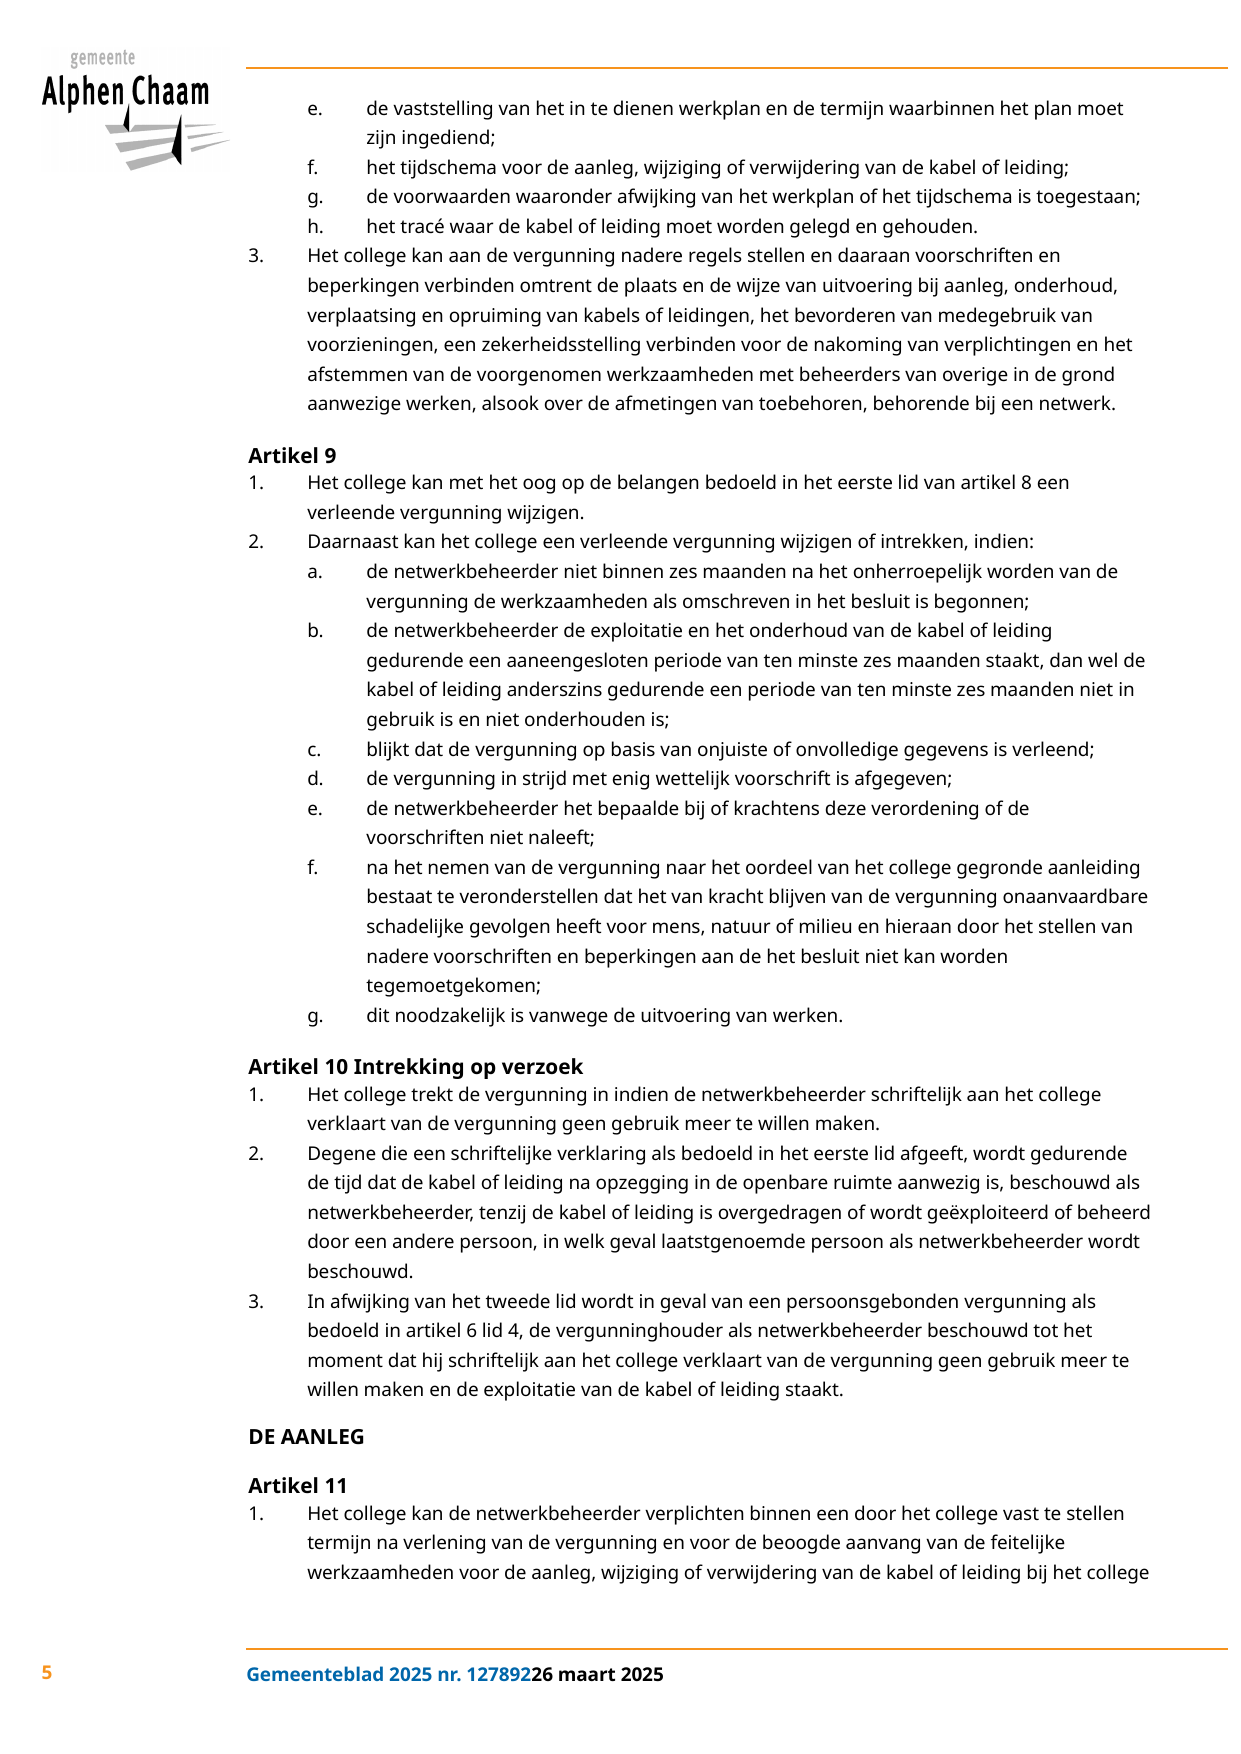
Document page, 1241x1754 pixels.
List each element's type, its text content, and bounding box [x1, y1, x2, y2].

list blijkt dat de vergunning op basis van onjuiste of onvolledige gegevens is verleend; [307, 736, 1152, 761]
list Het college trekt de vergunning in indien de netwerkbeheerder schriftelijk aan het college verklaart van de vergunning geen gebruik meer te willen maken. [248, 1081, 1152, 1136]
text Artikel 11 [248, 1472, 1152, 1500]
list Het college kan de netwerkbeheerder verplichten binnen een door het college vast te stellen termijn na verlening van de vergunning en voor de beoogde aanvang van de feitelijke werkzaamheden voor de aanleg, wijziging of verwijdering van de kabel of leiding bij het college [248, 1500, 1152, 1585]
list de netwerkbeheerder de exploitatie en het onderhoud van de kabel of leiding gedurende een aaneengesloten periode van ten minste zes maanden staakt, dan wel de kabel of leiding anderszins gedurende een periode van ten minste zes maanden niet in gebruik is en niet onderhouden is; [307, 617, 1152, 732]
text DE AANLEG [248, 1422, 1152, 1451]
list het tijdschema voor de aanleg, wijziging of verwijdering van de kabel of leiding; [307, 154, 1152, 180]
list de vaststelling van het in te dienen werkplan en de termijn waarbinnen het plan moet zijn ingediend; [307, 95, 1152, 150]
list de netwerkbeheerder het bepaalde bij of krachtens deze verordening of de voorschriften niet naleeft; [307, 795, 1152, 850]
text Artikel 9 [248, 441, 1152, 469]
list na het nemen van de vergunning naar het oordeel van het college gegronde aanleiding bestaat te veronderstellen dat het van kracht blijven van de vergunning onaanvaardbare schadelijke gevolgen heeft voor mens, natuur of milieu en hieraan door het stellen van nadere voorschriften en beperkingen aan de het besluit niet kan worden tegemoetgekomen; [307, 854, 1152, 998]
list Degene die een schriftelijke verklaring als bedoeld in het eerste lid afgeeft, wordt gedurende de tijd dat de kabel of leiding na opzegging in de openbare ruimte aanwezig is, beschouwd als netwerkbeheerder, tenzij de kabel of leiding is overgedragen of wordt geëxploiteerd of beheerd door een andere persoon, in welk geval laatstgenoemde persoon als netwerkbeheerder wordt beschouwd. [248, 1140, 1152, 1284]
list de vergunning in strijd met enig wettelijk voorschrift is afgegeven; [307, 765, 1152, 791]
list de voorwaarden waaronder afwijking van het werkplan of het tijdschema is toegestaan; [307, 183, 1152, 209]
text Artikel 10 Intrekking op verzoek [248, 1052, 1152, 1081]
picture [41, 47, 231, 172]
list In afwijking van het tweede lid wordt in geval van een persoonsgebonden vergunning als bedoeld in artikel 6 lid 4, de vergunninghouder als netwerkbeheerder beschouwd tot het moment dat hij schriftelijk aan het college verklaart van de vergunning geen gebruik meer te willen maken en de exploitatie van de kabel of leiding staakt. [248, 1288, 1152, 1402]
list dit noodzakelijk is vanwege de uitvoering van werken. [307, 1002, 1152, 1028]
list het tracé waar de kabel of leiding moet worden gelegd en gehouden. [307, 213, 1152, 239]
list Het college kan met het oog op de belangen bedoeld in het eerste lid van artikel 8 een verleende vergunning wijzigen. [248, 469, 1152, 525]
list Het college kan aan de vergunning nadere regels stellen en daaraan voorschriften en beperkingen verbinden omtrent de plaats en de wijze van uitvoering bij aanleg, onderhoud, verplaatsing en opruiming van kabels of leidingen, het bevorderen van medegebruik van voorzieningen, een zekerheidsstelling verbinden voor de nakoming van verplichtingen en het afstemmen van de voorgenomen werkzaamheden met beheerders van overige in de grond aanwezige werken, alsook over de afmetingen van toebehoren, behorende bij een netwerk. [248, 243, 1152, 416]
list de netwerkbeheerder niet binnen zes maanden na het onherroepelijk worden van de vergunning de werkzaamheden als omschreven in het besluit is begonnen; [307, 558, 1152, 613]
list Daarnaast kan het college een verleende vergunning wijzigen of intrekken, indien: [248, 529, 1152, 554]
